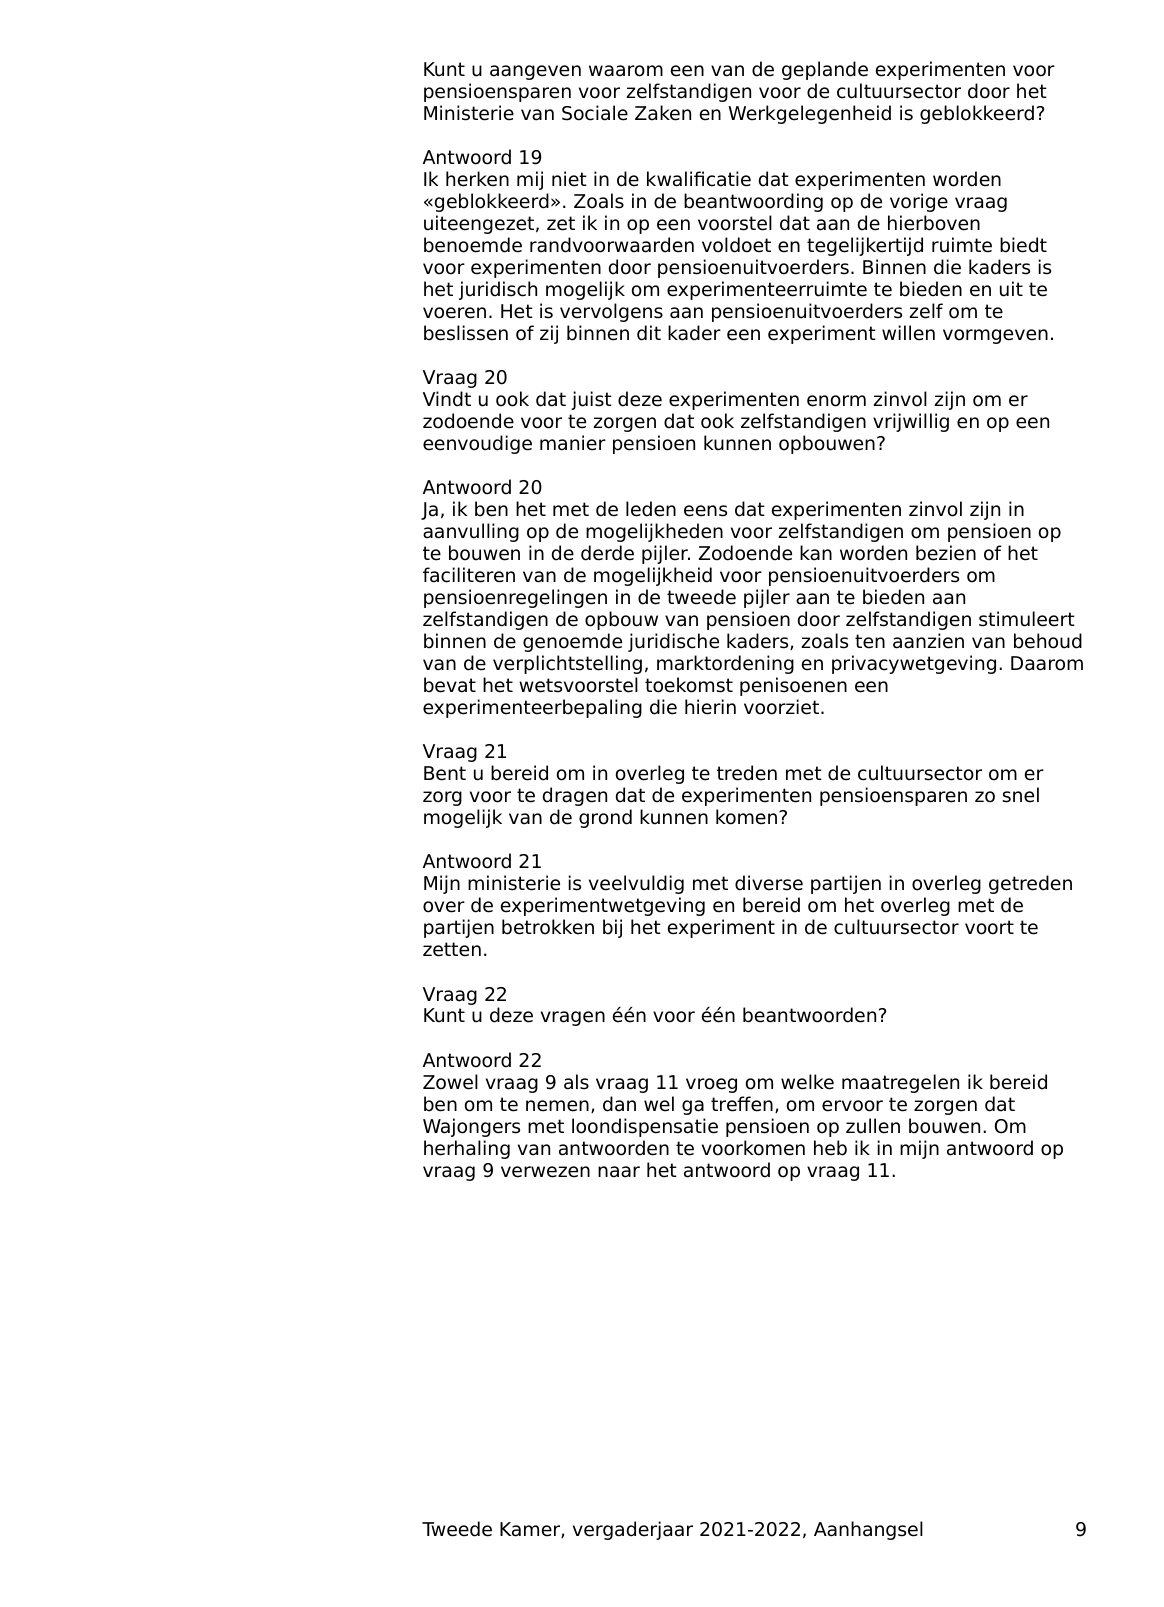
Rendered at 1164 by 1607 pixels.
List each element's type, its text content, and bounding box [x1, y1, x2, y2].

text Mijn ministerie is veelvuldig met diverse partijen in overleg getreden over de experimentwetgeving en bereid om het overleg met de partijen betrokken bij het experiment in de cultuursector voort te zetten. [422, 873, 1087, 961]
text Ik herken mij niet in de kwalificatie dat experimenten worden «geblokkeerd». Zoals in de beantwoording op de vorige vraag uiteengezet, zet ik in op een voorstel dat aan de hierboven benoemde randvoorwaarden voldoet en tegelijkertijd ruimte biedt voor experimenten door pensioenuitvoerders. Binnen die kaders is het juridisch mogelijk om experimenteerruimte te bieden en uit te voeren. Het is vervolgens aan pensioenuitvoerders zelf om te beslissen of zij binnen dit kader een experiment willen vormgeven. [422, 169, 1087, 345]
text Vraag 20 [422, 367, 1087, 389]
text Vraag 22 [422, 983, 1087, 1005]
text Zowel vraag 9 als vraag 11 vroeg om welke maatregelen ik bereid ben om te nemen, dan wel ga treffen, om ervoor te zorgen dat Wajongers met loondispensatie pensioen op zullen bouwen. Om herhaling van antwoorden te voorkomen heb ik in mijn antwoord op vraag 9 verwezen naar het antwoord op vraag 11. [422, 1072, 1087, 1181]
text Vindt u ook dat juist deze experimenten enorm zinvol zijn om er zodoende voor te zorgen dat ook zelfstandigen vrijwillig en op een eenvoudige manier pensioen kunnen opbouwen? [422, 389, 1087, 455]
text Bent u bereid om in overleg te treden met de cultuursector om er zorg voor te dragen dat de experimenten pensioensparen zo snel mogelijk van de grond kunnen komen? [422, 763, 1087, 829]
text Antwoord 19 [422, 147, 1087, 169]
text Ja, ik ben het met de leden eens dat experimenten zinvol zijn in aanvulling op de mogelijkheden voor zelfstandigen om pensioen op te bouwen in de derde pijler. Zodoende kan worden bezien of het faciliteren van de mogelijkheid voor pensioenuitvoerders om pensioenregelingen in de tweede pijler aan te bieden aan zelfstandigen de opbouw van pensioen door zelfstandigen stimuleert binnen de genoemde juridische kaders, zoals ten aanzien van behoud van de verplichtstelling, marktordening en privacywetgeving. Daarom bevat het wetsvoorstel toekomst penisoenen een experimenteerbepaling die hierin voorziet. [422, 499, 1087, 719]
text Kunt u deze vragen één voor één beantwoorden? [422, 1005, 1087, 1027]
text Vraag 21 [422, 741, 1087, 763]
text Antwoord 21 [422, 851, 1087, 873]
text Kunt u aangeven waarom een van de geplande experimenten voor pensioensparen voor zelfstandigen voor de cultuursector door het Ministerie van Sociale Zaken en Werkgelegenheid is geblokkeerd? [422, 59, 1087, 125]
text Antwoord 20 [422, 477, 1087, 499]
text Antwoord 22 [422, 1049, 1087, 1072]
